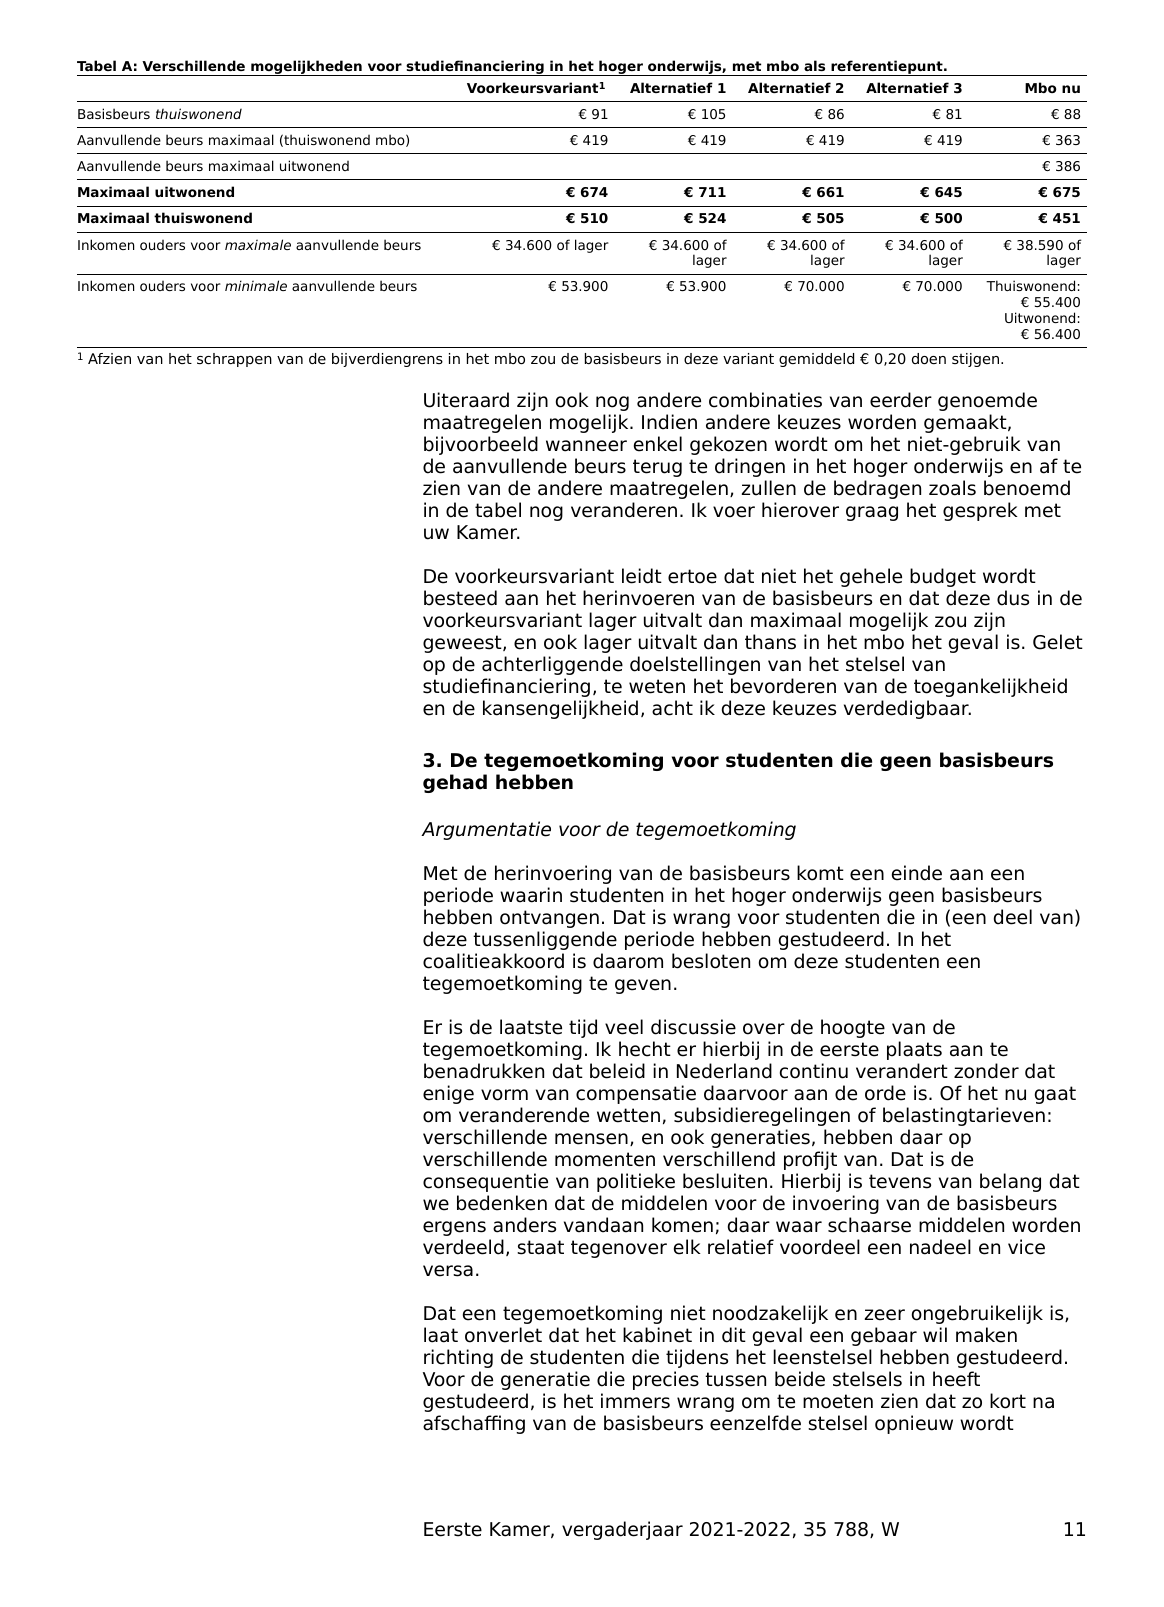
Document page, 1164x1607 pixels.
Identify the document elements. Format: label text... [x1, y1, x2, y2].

table_cell € 419 [732, 128, 850, 153]
table_cell € 53.900 [614, 275, 732, 347]
table_cell € 34.600 of lager [614, 233, 732, 273]
table_cell € 88 [969, 102, 1087, 127]
table_cell € 510 [461, 207, 614, 232]
table_cell Voorkeursvariant1 [461, 76, 614, 101]
table_cell € 34.600 of lager [461, 233, 614, 273]
table_cell Alternatief 2 [732, 76, 850, 101]
table_cell Alternatief 1 [614, 76, 732, 101]
table_cell € 386 [969, 154, 1087, 179]
table_cell € 38.590 of lager [969, 233, 1087, 273]
table_cell € 645 [850, 180, 968, 206]
table_cell € 711 [614, 180, 732, 206]
table_cell Basisbeurs thuiswonend [77, 102, 461, 127]
table_cell € 505 [732, 207, 850, 232]
table_cell € 524 [614, 207, 732, 232]
table_cell € 363 [969, 128, 1087, 153]
table_cell Inkomen ouders voor minimale aanvullende beurs [77, 275, 461, 347]
table_cell € 91 [461, 102, 614, 127]
table_cell [850, 154, 968, 179]
table_cell € 53.900 [461, 275, 614, 347]
table_cell € 86 [732, 102, 850, 127]
table_cell Thuiswonend: € 55.400 Uitwonend: € 56.400 [969, 275, 1087, 347]
table_cell € 70.000 [732, 275, 850, 347]
text Er is de laatste tijd veel discussie over de hoogte van de tegemoetkoming. Ik hecht er hierbij in de eerste plaats aan te benadrukken dat beleid in Nederland continu verandert zonder dat enige vorm van compensatie daarvoor aan de orde is. Of het nu gaat om veranderende wetten, subsidieregelingen of belastingtarieven: verschillende mensen, en ook generaties, hebben daar op verschillende momenten verschillend profijt van. Dat is de consequentie van politieke besluiten. Hierbij is tevens van belang dat we bedenken dat de middelen voor de invoering van de basisbeurs ergens anders vandaan komen; daar waar schaarse middelen worden verdeeld, staat tegenover elk relatief voordeel een nadeel en vice versa. [422, 1017, 1087, 1281]
table_cell € 105 [614, 102, 732, 127]
table_cell Aanvullende beurs maximaal (thuiswonend mbo) [77, 128, 461, 153]
table_cell € 34.600 of lager [850, 233, 968, 273]
table_cell [461, 154, 614, 179]
table_cell € 661 [732, 180, 850, 206]
table_cell € 500 [850, 207, 968, 232]
text Met de herinvoering van de basisbeurs komt een einde aan een periode waarin studenten in het hoger onderwijs geen basisbeurs hebben ontvangen. Dat is wrang voor studenten die in (een deel van) deze tussenliggende periode hebben gestudeerd. In het coalitieakkoord is daarom besloten om deze studenten een tegemoetkoming te geven. [422, 863, 1087, 995]
table_cell € 419 [461, 128, 614, 153]
table_cell € 81 [850, 102, 968, 127]
table_cell 1 Afzien van het schrappen van de bijverdiengrens in het mbo zou de basisbeurs in deze variant gemiddeld € 0,20 doen stijgen. [77, 348, 1087, 368]
table_cell € 70.000 [850, 275, 968, 347]
table_cell € 675 [969, 180, 1087, 206]
table_cell Maximaal uitwonend [77, 180, 461, 206]
table_cell Mbo nu [969, 76, 1087, 101]
text Uiteraard zijn ook nog andere combinaties van eerder genoemde maatregelen mogelijk. Indien andere keuzes worden gemaakt, bijvoorbeeld wanneer enkel gekozen wordt om het niet-gebruik van de aanvullende beurs terug te dringen in het hoger onderwijs en af te zien van de andere maatregelen, zullen de bedragen zoals benoemd in de tabel nog veranderen. Ik voer hierover graag het gesprek met uw Kamer. [422, 390, 1087, 544]
table_cell [732, 154, 850, 179]
subtitle 3. De tegemoetkoming voor studenten die geen basisbeurs gehad hebben [422, 750, 1087, 794]
text De voorkeursvariant leidt ertoe dat niet het gehele budget wordt besteed aan het herinvoeren van de basisbeurs en dat deze dus in de voorkeursvariant lager uitvalt dan maximaal mogelijk zou zijn geweest, en ook lager uitvalt dan thans in het mbo het geval is. Gelet op de achterliggende doelstellingen van het stelsel van studiefinanciering, te weten het bevorderen van de toegankelijkheid en de kansengelijkheid, acht ik deze keuzes verdedigbaar. [422, 566, 1087, 720]
table_cell Alternatief 3 [850, 76, 968, 101]
table_cell [77, 76, 461, 101]
table_cell € 419 [850, 128, 968, 153]
table_cell [614, 154, 732, 179]
table_header Tabel A: Verschillende mogelijkheden voor studiefinanciering in het hoger onderwijs, met mbo als referentiepunt. [77, 59, 1087, 75]
table_cell € 674 [461, 180, 614, 206]
table_cell Maximaal thuiswonend [77, 207, 461, 232]
table_cell € 451 [969, 207, 1087, 232]
subtitle Argumentatie voor de tegemoetkoming [422, 819, 1087, 841]
table_cell Aanvullende beurs maximaal uitwonend [77, 154, 461, 179]
table_cell € 419 [614, 128, 732, 153]
table_cell Inkomen ouders voor maximale aanvullende beurs [77, 233, 461, 273]
text Dat een tegemoetkoming niet noodzakelijk en zeer ongebruikelijk is, laat onverlet dat het kabinet in dit geval een gebaar wil maken richting de studenten die tijdens het leenstelsel hebben gestudeerd. Voor de generatie die precies tussen beide stelsels in heeft gestudeerd, is het immers wrang om te moeten zien dat zo kort na afschaffing van de basisbeurs eenzelfde stelsel opnieuw wordt [422, 1303, 1087, 1435]
table_cell € 34.600 of lager [732, 233, 850, 273]
